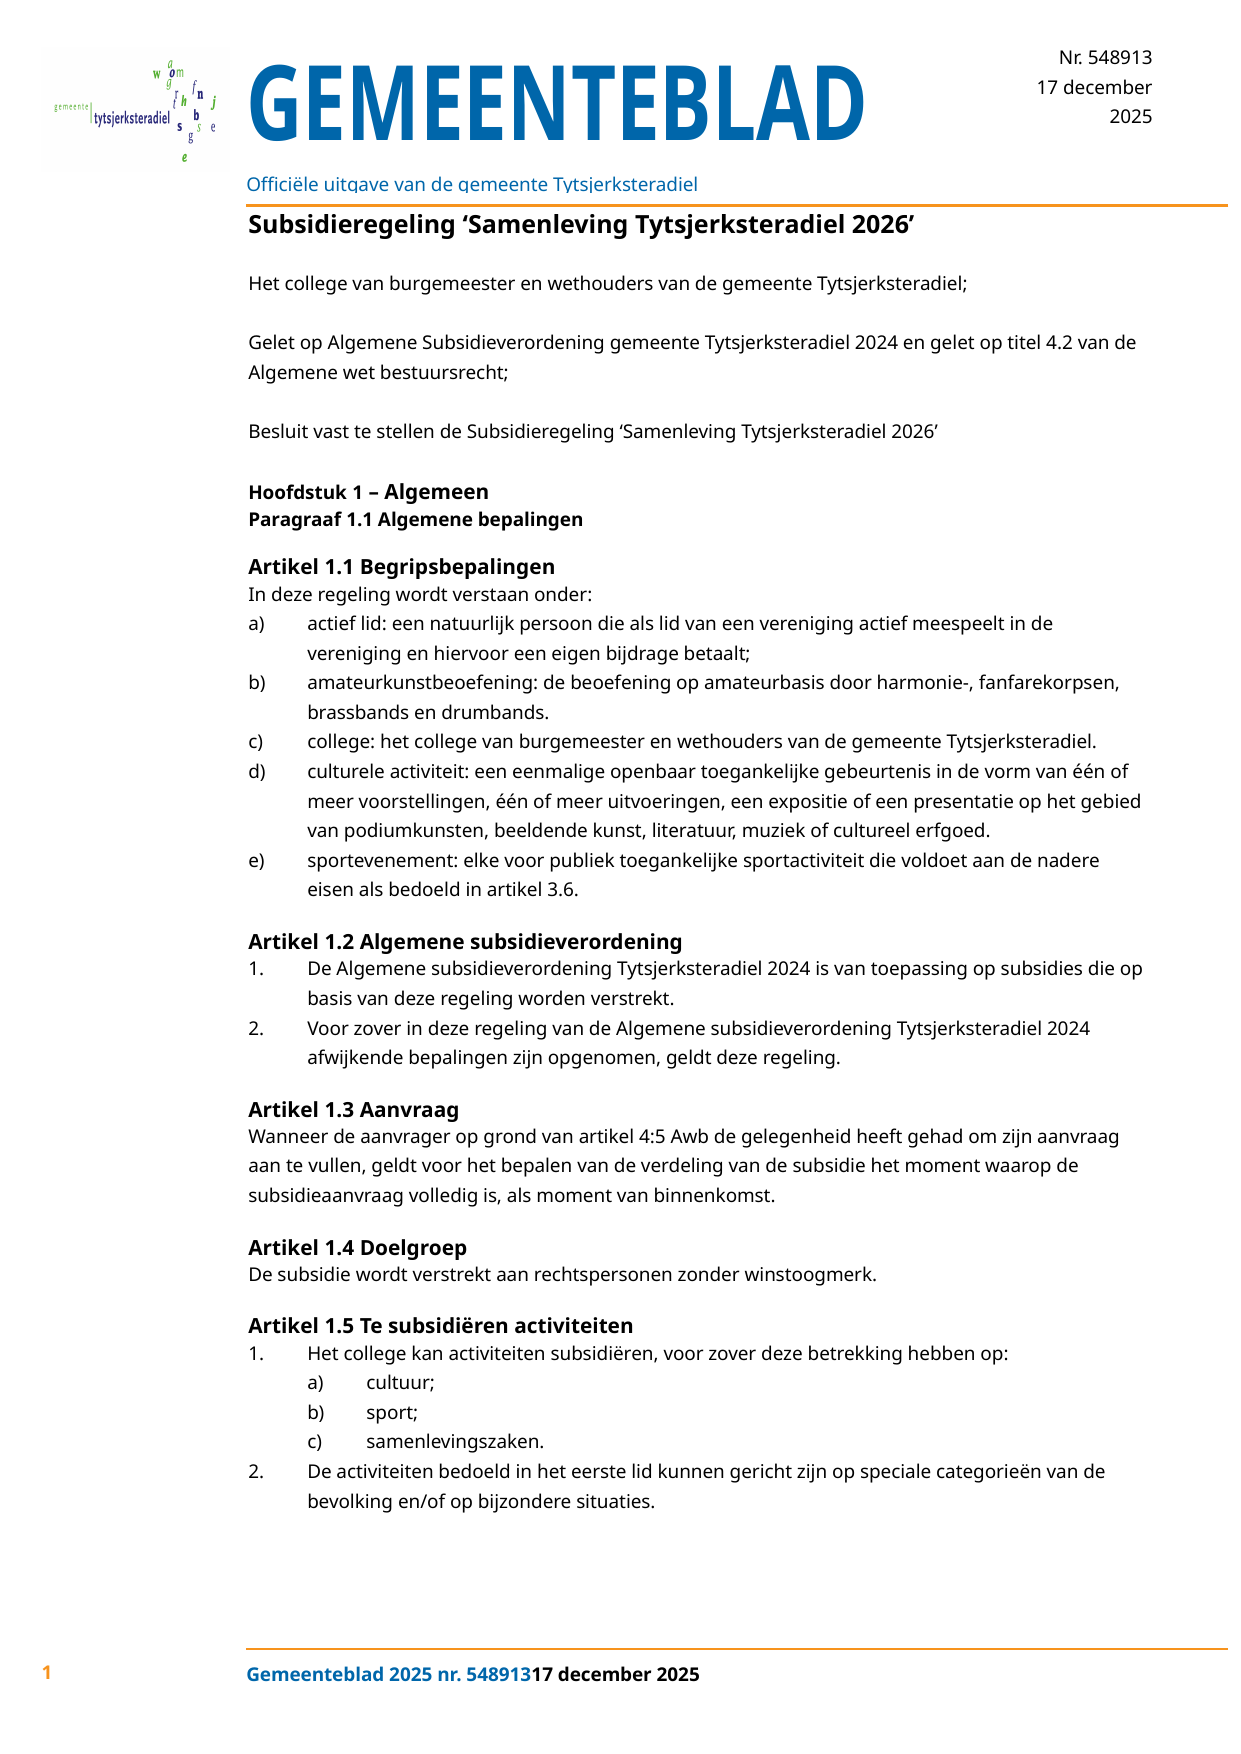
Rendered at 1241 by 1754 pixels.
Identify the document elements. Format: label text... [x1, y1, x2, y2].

text Artikel 1.3 Aanvraag [248, 1095, 1152, 1123]
text Wanneer de aanvrager op grond van artikel 4:5 Awb de gelegenheid heeft gehad om zijn aanvraag aan te vullen, geldt voor het bepalen van de verdeling van de subsidie het moment waarop de subsidieaanvraag volledig is, als moment van binnenkomst. [248, 1123, 1152, 1208]
text Hoofdstuk 1 – Algemeen [248, 477, 1152, 506]
text In deze regeling wordt verstaan onder: [248, 581, 1152, 607]
list sport; [307, 1399, 1152, 1425]
list Voor zover in deze regeling van de Algemene subsidieverordening Tytsjerksteradiel 2024 afwijkende bepalingen zijn opgenomen, geldt deze regeling. [248, 1015, 1152, 1070]
text Gelet op Algemene Subsidieverordening gemeente Tytsjerksteradiel 2024 en gelet op titel 4.2 van de Algemene wet bestuursrecht; [248, 329, 1152, 385]
text Artikel 1.4 Doelgroep [248, 1233, 1152, 1261]
text Besluit vast te stellen de Subsidieregeling ‘Samenleving Tytsjerksteradiel 2026’ [248, 418, 1152, 444]
list actief lid: een natuurlijk persoon die als lid van een vereniging actief meespeelt in de vereniging en hiervoor een eigen bijdrage betaalt; [248, 610, 1152, 666]
list De activiteiten bedoeld in het eerste lid kunnen gericht zijn op speciale categorieën van de bevolking en/of op bijzondere situaties. [248, 1458, 1152, 1514]
text De subsidie wordt verstrekt aan rechtspersonen zonder winstoogmerk. [248, 1261, 1152, 1287]
text Artikel 1.5 Te subsidiëren activiteiten [248, 1312, 1152, 1340]
list culturele activiteit: een eenmalige openbaar toegankelijke gebeurtenis in de vorm van één of meer voorstellingen, één of meer uitvoeringen, een expositie of een presentatie op het gebied van podiumkunsten, beeldende kunst, literatuur, muziek of cultureel erfgoed. [248, 758, 1152, 843]
list amateurkunstbeoefening: de beoefening op amateurbasis door harmonie-, fanfarekorpsen, brassbands en drumbands. [248, 669, 1152, 725]
list sportevenement: elke voor publiek toegankelijke sportactiviteit die voldoet aan de nadere eisen als bedoeld in artikel 3.6. [248, 847, 1152, 902]
text Artikel 1.1 Begripsbepalingen [248, 552, 1152, 581]
text Subsidieregeling ‘Samenleving Tytsjerksteradiel 2026’ [248, 207, 1152, 241]
list college: het college van burgemeester en wethouders van de gemeente Tytsjerksteradiel. [248, 729, 1152, 754]
list De Algemene subsidieverordening Tytsjerksteradiel 2024 is van toepassing op subsidies die op basis van deze regeling worden verstrekt. [248, 956, 1152, 1011]
list Het college kan activiteiten subsidiëren, voor zover deze betrekking hebben op: [248, 1340, 1152, 1366]
list cultuur; [307, 1369, 1152, 1395]
text Artikel 1.2 Algemene subsidieverordening [248, 927, 1152, 956]
picture [41, 47, 231, 172]
text Het college van burgemeester en wethouders van de gemeente Tytsjerksteradiel; [248, 270, 1152, 296]
text Paragraaf 1.1 Algemene bepalingen [248, 506, 1152, 532]
list samenlevingszaken. [307, 1429, 1152, 1454]
